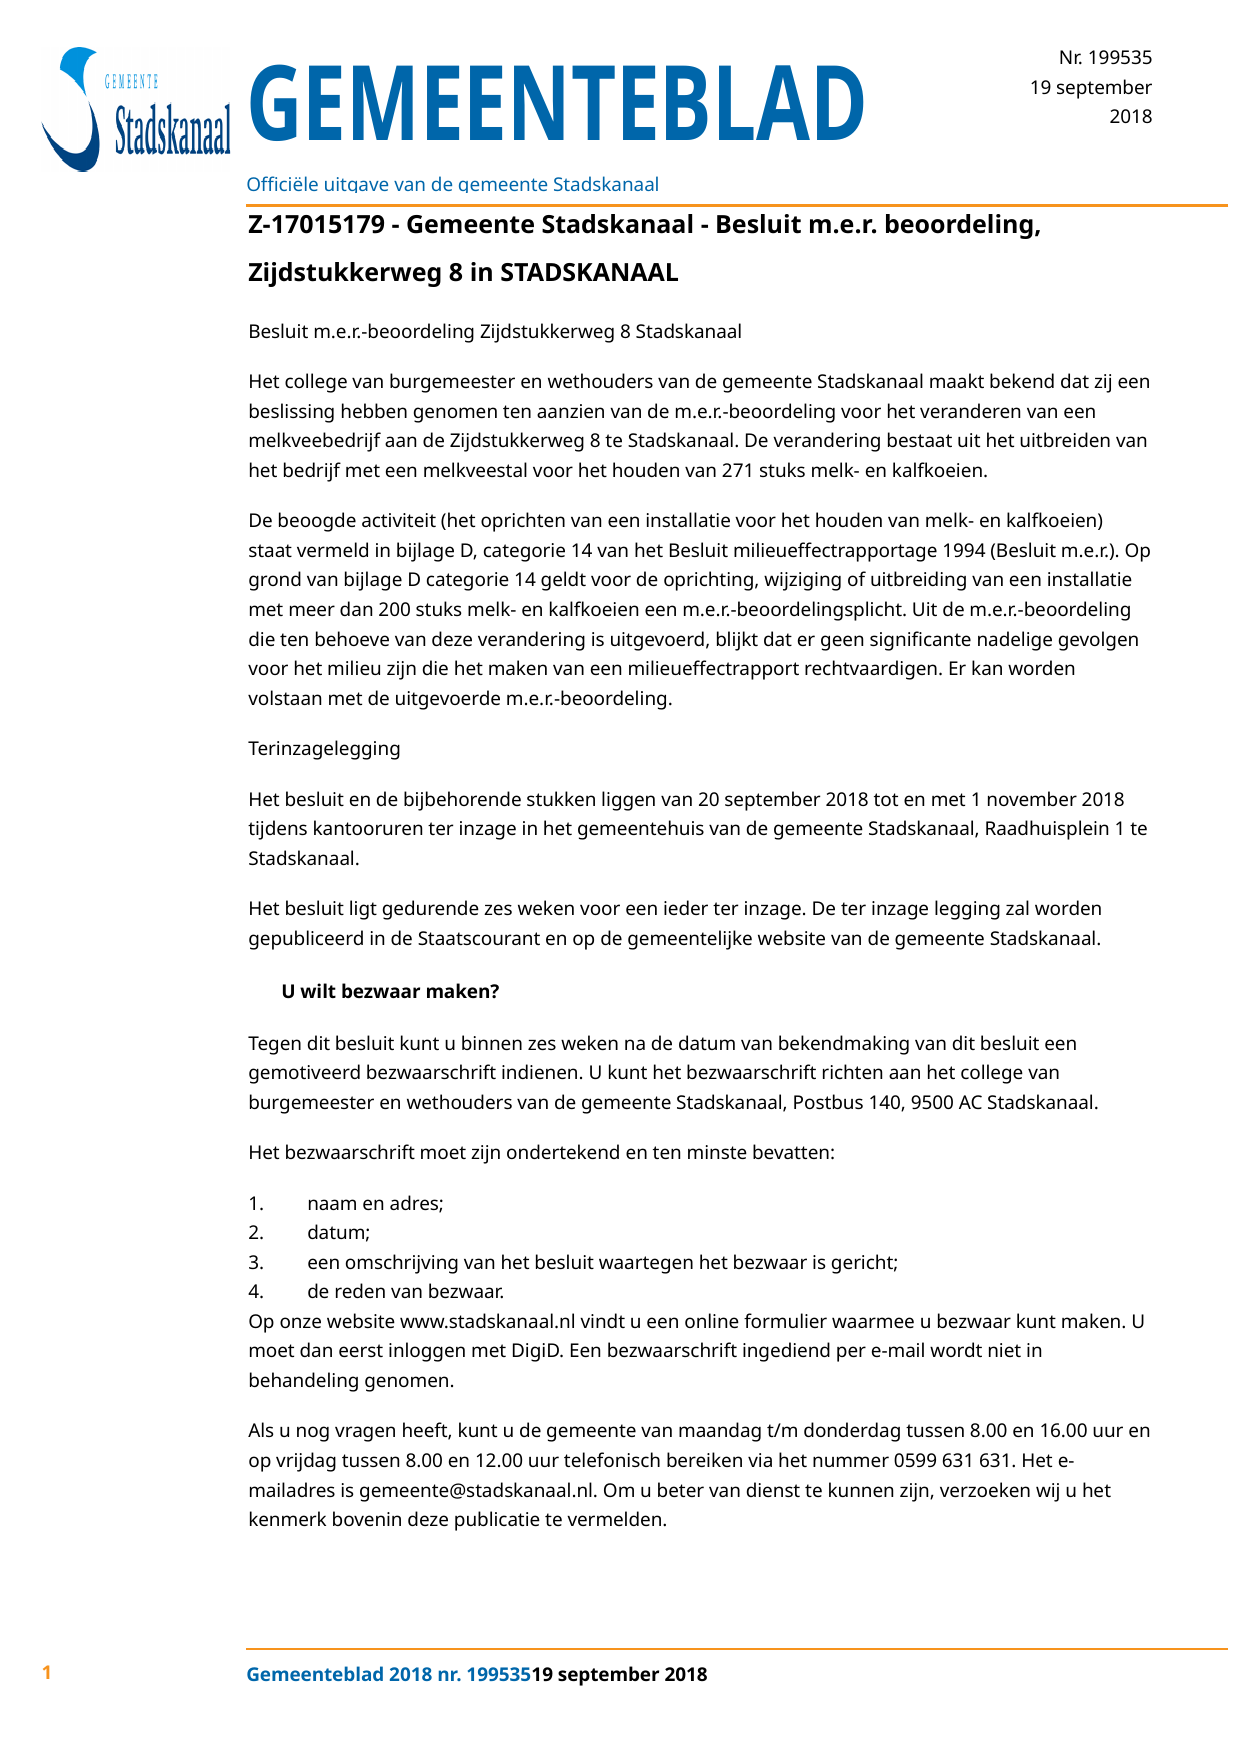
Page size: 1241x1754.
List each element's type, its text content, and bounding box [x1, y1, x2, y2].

text Z-17015179 - Gemeente Stadskanaal - Besluit m.e.r. beoordeling, Zijdstukkerweg 8 in STADSKANAAL [248, 207, 1152, 288]
text Terinzagelegging [248, 735, 1152, 761]
picture [41, 47, 231, 172]
text Het college van burgemeester en wethouders van de gemeente Stadskanaal maakt bekend dat zij een beslissing hebben genomen ten aanzien van de m.e.r.-beoordeling voor het veranderen van een melkveebedrijf aan de Zijdstukkerweg 8 te Stadskanaal. De verandering bestaat uit het uitbreiden van het bedrijf met een melkveestal voor het houden van 271 stuks melk- en kalfkoeien. [248, 368, 1152, 483]
list naam en adres; [248, 1190, 1152, 1216]
list de reden van bezwaar. [248, 1278, 1152, 1304]
list een omschrijving van het besluit waartegen het bezwaar is gericht; [248, 1249, 1152, 1275]
text Besluit m.e.r.-beoordeling Zijdstukkerweg 8 Stadskanaal [248, 318, 1152, 344]
text Als u nog vragen heeft, kunt u de gemeente van maandag t/m donderdag tussen 8.00 en 16.00 uur en op vrijdag tussen 8.00 en 12.00 uur telefonisch bereiken via het nummer 0599 631 631. Het e-mailadres is gemeente@stadskanaal.nl. Om u beter van dienst te kunnen zijn, verzoeken wij u het kenmerk bovenin deze publicatie te vermelden. [248, 1418, 1152, 1532]
list datum; [248, 1219, 1152, 1245]
text Het besluit ligt gedurende zes weken voor een ieder ter inzage. De ter inzage legging zal worden gepubliceerd in de Staatscourant en op de gemeentelijke website van de gemeente Stadskanaal. [248, 895, 1152, 951]
text Op onze website www.stadskanaal.nl vindt u een online formulier waarmee u bezwaar kunt maken. U moet dan eerst inloggen met DigiD. Een bezwaarschrift ingediend per e-mail wordt niet in behandeling genomen. [248, 1308, 1152, 1393]
text Tegen dit besluit kunt u binnen zes weken na de datum van bekendmaking van dit besluit een gemotiveerd bezwaarschrift indienen. U kunt het bezwaarschrift richten aan het college van burgemeester en wethouders van de gemeente Stadskanaal, Postbus 140, 9500 AC Stadskanaal. [248, 1030, 1152, 1115]
text De beoogde activiteit (het oprichten van een installatie voor het houden van melk- en kalfkoeien) staat vermeld in bijlage D, categorie 14 van het Besluit milieueffectrapportage 1994 (Besluit m.e.r.). Op grond van bijlage D categorie 14 geldt voor de oprichting, wijziging of uitbreiding van een installatie met meer dan 200 stuks melk- en kalfkoeien een m.e.r.-beoordelingsplicht. Uit de m.e.r.-beoordeling die ten behoeve van deze verandering is uitgevoerd, blijkt dat er geen significante nadelige gevolgen voor het milieu zijn die het maken van een milieueffectrapport rechtvaardigen. Er kan worden volstaan met de uitgevoerde m.e.r.-beoordeling. [248, 507, 1152, 711]
text Het besluit en de bijbehorende stukken liggen van 20 september 2018 tot en met 1 november 2018 tijdens kantooruren ter inzage in het gemeentehuis van de gemeente Stadskanaal, Raadhuisplein 1 te Stadskanaal. [248, 786, 1152, 871]
text Het bezwaarschrift moet zijn ondertekend en ten minste bevatten: [248, 1139, 1152, 1165]
text U wilt bezwaar maken? [248, 975, 1152, 1004]
